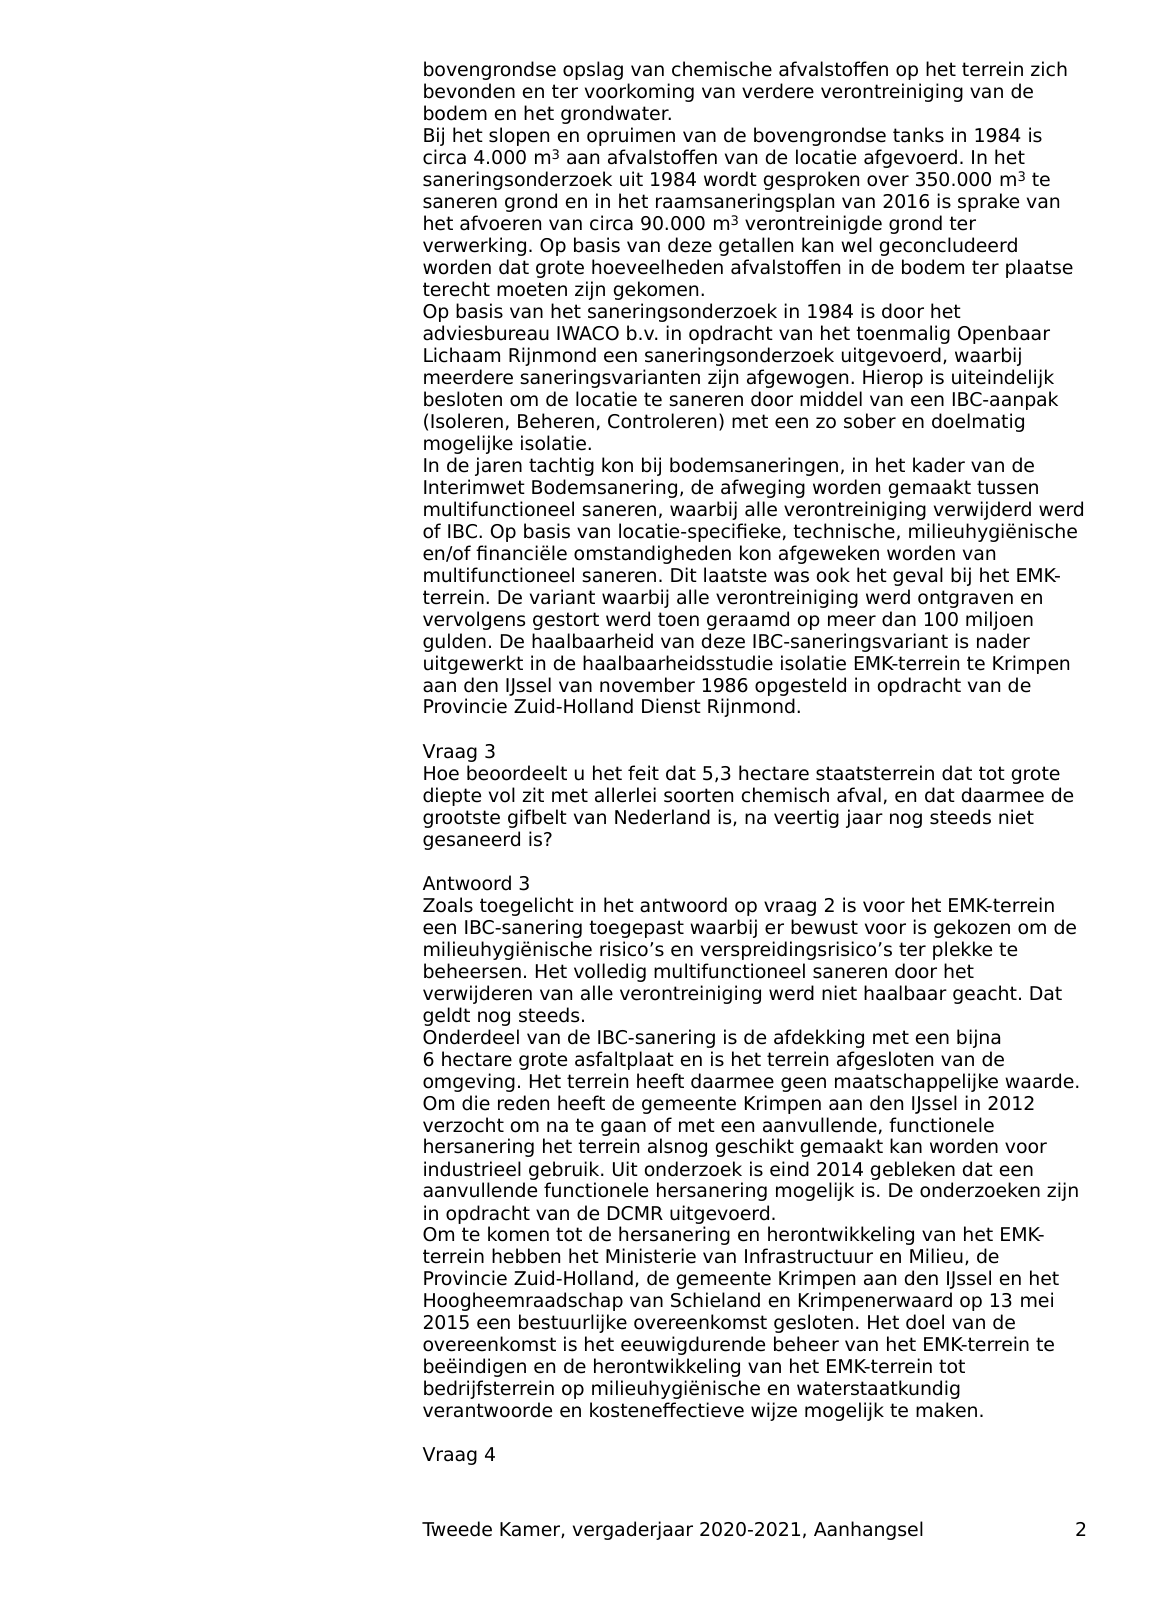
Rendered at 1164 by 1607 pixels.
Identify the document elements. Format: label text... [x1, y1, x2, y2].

text Om te komen tot de hersanering en herontwikkeling van het EMK-terrein hebben het Ministerie van Infrastructuur en Milieu, de Provincie Zuid-Holland, de gemeente Krimpen aan den IJssel en het Hoogheemraadschap van Schieland en Krimpenerwaard op 13 mei 2015 een bestuurlijke overeenkomst gesloten. Het doel van de overeenkomst is het eeuwigdurende beheer van het EMK-terrein te beëindigen en de herontwikkeling van het EMK-terrein tot bedrijfsterrein op milieuhygiënische en waterstaatkundig verantwoorde en kosteneffectieve wijze mogelijk te maken. [422, 1224, 1087, 1422]
text Vraag 4 [422, 1444, 1087, 1466]
text bovengrondse opslag van chemische afvalstoffen op het terrein zich bevonden en ter voorkoming van verdere verontreiniging van de bodem en het grondwater. [422, 59, 1087, 125]
text Vraag 3 [422, 741, 1087, 763]
text Zoals toegelicht in het antwoord op vraag 2 is voor het EMK-terrein een IBC-sanering toegepast waarbij er bewust voor is gekozen om de milieuhygiënische risico’s en verspreidingsrisico’s ter plekke te beheersen. Het volledig multifunctioneel saneren door het verwijderen van alle verontreiniging werd niet haalbaar geacht. Dat geldt nog steeds. [422, 895, 1087, 1027]
text Hoe beoordeelt u het feit dat 5,3 hectare staatsterrein dat tot grote diepte vol zit met allerlei soorten chemisch afval, en dat daarmee de grootste gifbelt van Nederland is, na veertig jaar nog steeds niet gesaneerd is? [422, 763, 1087, 851]
text Onderdeel van de IBC-sanering is de afdekking met een bijna 6 hectare grote asfaltplaat en is het terrein afgesloten van de omgeving. Het terrein heeft daarmee geen maatschappelijke waarde. Om die reden heeft de gemeente Krimpen aan den IJssel in 2012 verzocht om na te gaan of met een aanvullende, functionele hersanering het terrein alsnog geschikt gemaakt kan worden voor industrieel gebruik. Uit onderzoek is eind 2014 gebleken dat een aanvullende functionele hersanering mogelijk is. De onderzoeken zijn in opdracht van de DCMR uitgevoerd. [422, 1027, 1087, 1224]
text In de jaren tachtig kon bij bodemsaneringen, in het kader van de Interimwet Bodemsanering, de afweging worden gemaakt tussen multifunctioneel saneren, waarbij alle verontreiniging verwijderd werd of IBC. Op basis van locatie-specifieke, technische, milieuhygiënische en/of financiële omstandigheden kon afgeweken worden van multifunctioneel saneren. Dit laatste was ook het geval bij het EMK-terrein. De variant waarbij alle verontreiniging werd ontgraven en vervolgens gestort werd toen geraamd op meer dan 100 miljoen gulden. De haalbaarheid van deze IBC-saneringsvariant is nader uitgewerkt in de haalbaarheidsstudie isolatie EMK-terrein te Krimpen aan den IJssel van november 1986 opgesteld in opdracht van de Provincie Zuid-Holland Dienst Rijnmond. [422, 455, 1087, 718]
text Bij het slopen en opruimen van de bovengrondse tanks in 1984 is circa 4.000 m3 aan afvalstoffen van de locatie afgevoerd. In het saneringsonderzoek uit 1984 wordt gesproken over 350.000 m3 te saneren grond en in het raamsaneringsplan van 2016 is sprake van het afvoeren van circa 90.000 m3 verontreinigde grond ter verwerking. Op basis van deze getallen kan wel geconcludeerd worden dat grote hoeveelheden afvalstoffen in de bodem ter plaatse terecht moeten zijn gekomen. [422, 125, 1087, 301]
text Antwoord 3 [422, 873, 1087, 895]
text Op basis van het saneringsonderzoek in 1984 is door het adviesbureau IWACO b.v. in opdracht van het toenmalig Openbaar Lichaam Rijnmond een saneringsonderzoek uitgevoerd, waarbij meerdere saneringsvarianten zijn afgewogen. Hierop is uiteindelijk besloten om de locatie te saneren door middel van een IBC-aanpak (Isoleren, Beheren, Controleren) met een zo sober en doelmatig mogelijke isolatie. [422, 301, 1087, 455]
